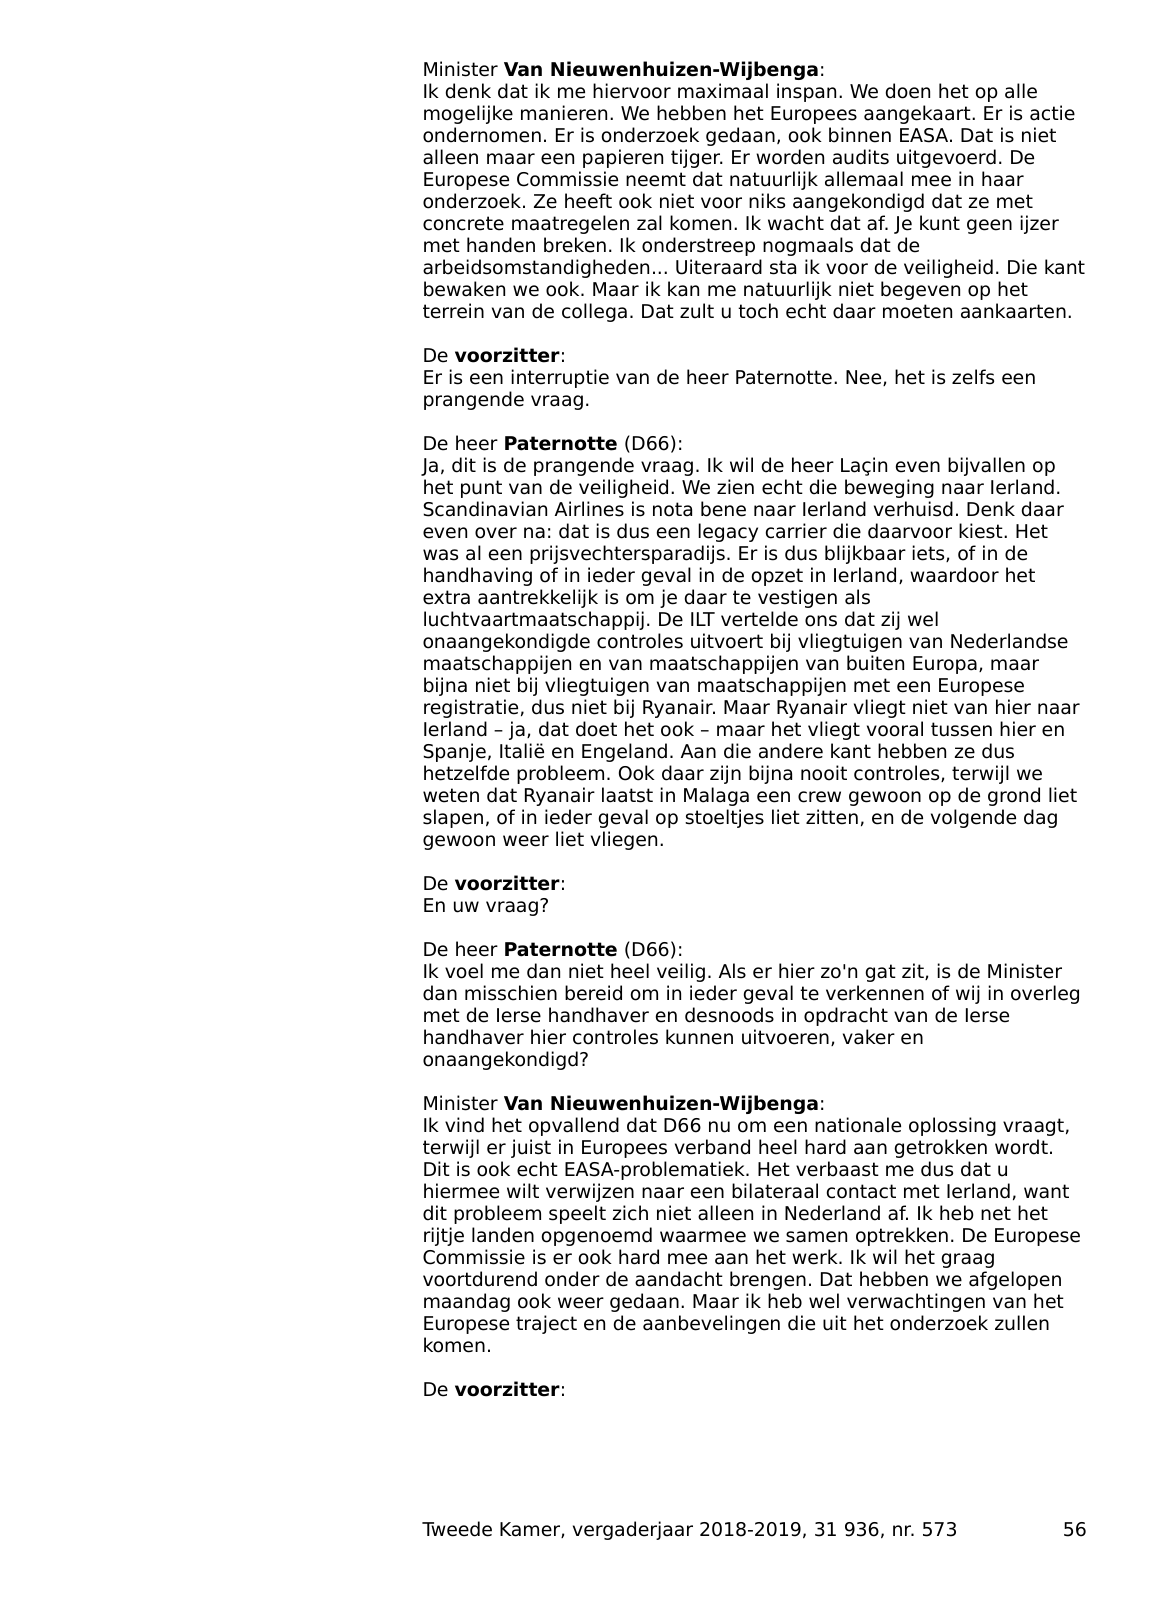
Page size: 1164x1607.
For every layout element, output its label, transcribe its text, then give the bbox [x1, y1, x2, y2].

text Er is een interruptie van de heer Paternotte. Nee, het is zelfs een prangende vraag. [422, 367, 1087, 411]
text De voorzitter: [422, 1379, 1087, 1401]
text En uw vraag? [422, 895, 1087, 917]
text Ik voel me dan niet heel veilig. Als er hier zo'n gat zit, is de Minister dan misschien bereid om in ieder geval te verkennen of wij in overleg met de Ierse handhaver en desnoods in opdracht van de Ierse handhaver hier controles kunnen uitvoeren, vaker en onaangekondigd? [422, 961, 1087, 1071]
text De heer Paternotte (D66): [422, 433, 1087, 455]
text Ja, dit is de prangende vraag. Ik wil de heer Laçin even bijvallen op het punt van de veiligheid. We zien echt die beweging naar Ierland. Scandinavian Airlines is nota bene naar Ierland verhuisd. Denk daar even over na: dat is dus een legacy carrier die daarvoor kiest. Het was al een prijsvechtersparadijs. Er is dus blijkbaar iets, of in de handhaving of in ieder geval in de opzet in Ierland, waardoor het extra aantrekkelijk is om je daar te vestigen als luchtvaartmaatschappij. De ILT vertelde ons dat zij wel onaangekondigde controles uitvoert bij vliegtuigen van Nederlandse maatschappijen en van maatschappijen van buiten Europa, maar bijna niet bij vliegtuigen van maatschappijen met een Europese registratie, dus niet bij Ryanair. Maar Ryanair vliegt niet van hier naar Ierland – ja, dat doet het ook – maar het vliegt vooral tussen hier en Spanje, Italië en Engeland. Aan die andere kant hebben ze dus hetzelfde probleem. Ook daar zijn bijna nooit controles, terwijl we weten dat Ryanair laatst in Malaga een crew gewoon op de grond liet slapen, of in ieder geval op stoeltjes liet zitten, en de volgende dag gewoon weer liet vliegen. [422, 455, 1087, 851]
text De voorzitter: [422, 345, 1087, 367]
text De voorzitter: [422, 873, 1087, 895]
text Minister Van Nieuwenhuizen-Wijbenga: [422, 59, 1087, 81]
text Ik vind het opvallend dat D66 nu om een nationale oplossing vraagt, terwijl er juist in Europees verband heel hard aan getrokken wordt. Dit is ook echt EASA-problematiek. Het verbaast me dus dat u hiermee wilt verwijzen naar een bilateraal contact met Ierland, want dit probleem speelt zich niet alleen in Nederland af. Ik heb net het rijtje landen opgenoemd waarmee we samen optrekken. De Europese Commissie is er ook hard mee aan het werk. Ik wil het graag voortdurend onder de aandacht brengen. Dat hebben we afgelopen maandag ook weer gedaan. Maar ik heb wel verwachtingen van het Europese traject en de aanbevelingen die uit het onderzoek zullen komen. [422, 1115, 1087, 1357]
text De heer Paternotte (D66): [422, 939, 1087, 961]
text Minister Van Nieuwenhuizen-Wijbenga: [422, 1093, 1087, 1115]
text Ik denk dat ik me hiervoor maximaal inspan. We doen het op alle mogelijke manieren. We hebben het Europees aangekaart. Er is actie ondernomen. Er is onderzoek gedaan, ook binnen EASA. Dat is niet alleen maar een papieren tijger. Er worden audits uitgevoerd. De Europese Commissie neemt dat natuurlijk allemaal mee in haar onderzoek. Ze heeft ook niet voor niks aangekondigd dat ze met concrete maatregelen zal komen. Ik wacht dat af. Je kunt geen ijzer met handen breken. Ik onderstreep nogmaals dat de arbeidsomstandigheden... Uiteraard sta ik voor de veiligheid. Die kant bewaken we ook. Maar ik kan me natuurlijk niet begeven op het terrein van de collega. Dat zult u toch echt daar moeten aankaarten. [422, 81, 1087, 323]
